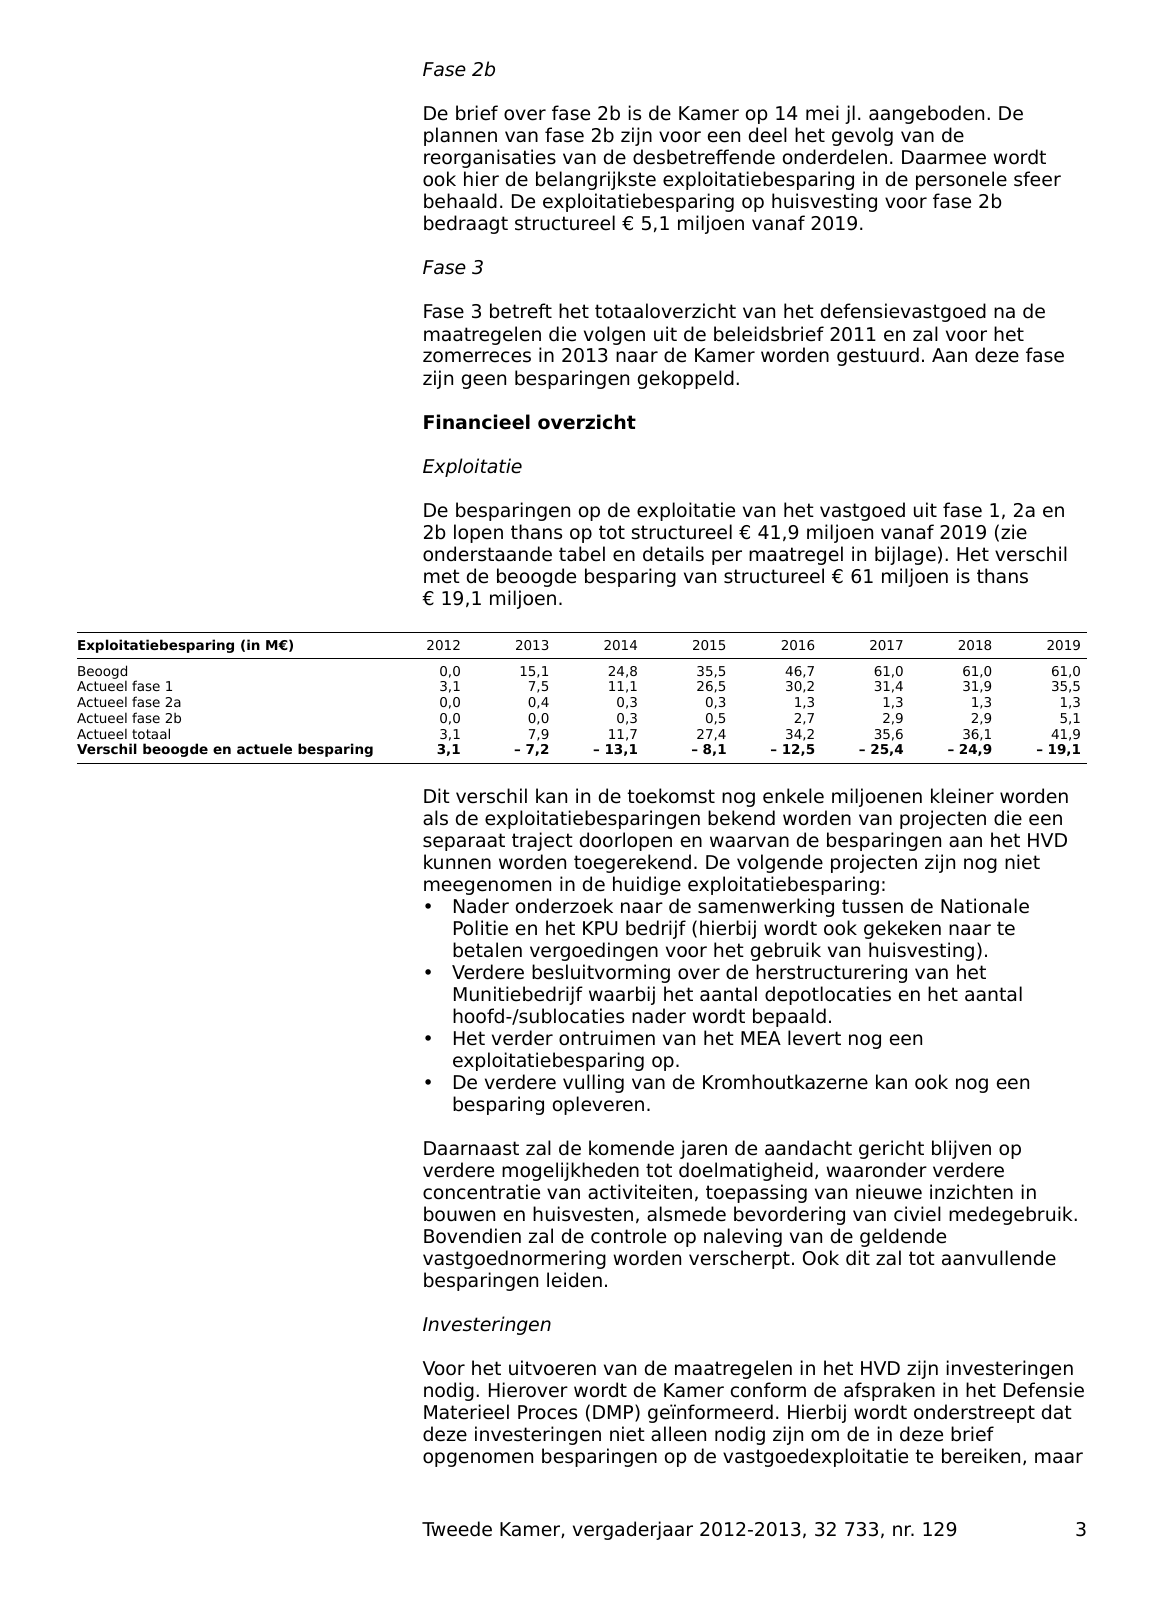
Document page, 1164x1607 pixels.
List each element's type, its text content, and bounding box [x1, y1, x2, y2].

table_cell 61,0 [909, 659, 998, 679]
table_header 2018 [909, 633, 998, 658]
table_cell 31,4 [821, 679, 909, 695]
text Fase 3 betreft het totaaloverzicht van het defensievastgoed na de maatregelen die volgen uit de beleidsbrief 2011 en zal voor het zomerreces in 2013 naar de Kamer worden gestuurd. Aan deze fase zijn geen besparingen gekoppeld. [422, 301, 1087, 389]
table_cell 0,0 [378, 659, 466, 679]
table_header 2013 [466, 633, 555, 658]
text • Verdere besluitvorming over de herstructurering van het Munitiebedrijf waarbij het aantal depotlocaties en het aantal hoofd-/sublocaties nader wordt bepaald. [422, 962, 1087, 1028]
table_cell 3,1 [378, 742, 466, 763]
table_cell 41,9 [998, 726, 1087, 742]
table_header 2012 [378, 633, 466, 658]
table_cell 34,2 [732, 726, 821, 742]
table_cell 61,0 [998, 659, 1087, 679]
table_header Exploitatiebesparing (in M€) [77, 633, 378, 658]
text • De verdere vulling van de Kromhoutkazerne kan ook nog een besparing opleveren. [422, 1072, 1087, 1116]
text De besparingen op de exploitatie van het vastgoed uit fase 1, 2a en 2b lopen thans op tot structureel € 41,9 miljoen vanaf 2019 (zie onderstaande tabel en details per maatregel in bijlage). Het verschil met de beoogde besparing van structureel € 61 miljoen is thans € 19,1 miljoen. [422, 500, 1087, 610]
table_cell 0,0 [466, 711, 555, 726]
table_cell 24,8 [555, 659, 644, 679]
table_cell 11,7 [555, 726, 644, 742]
table_cell 5,1 [998, 711, 1087, 726]
table_cell 2,7 [732, 711, 821, 726]
table_cell 3,1 [378, 726, 466, 742]
table_cell Actueel fase 2b [77, 711, 378, 726]
table_cell 61,0 [821, 659, 909, 679]
table_cell 1,3 [732, 695, 821, 711]
table_cell Verschil beoogde en actuele besparing [77, 742, 378, 763]
subtitle Fase 2b [422, 59, 1087, 81]
table_cell 7,5 [466, 679, 555, 695]
table_cell 1,3 [998, 695, 1087, 711]
table_header 2016 [732, 633, 821, 658]
table_cell 0,5 [644, 711, 732, 726]
table_cell 35,5 [644, 659, 732, 679]
table_cell 26,5 [644, 679, 732, 695]
subtitle Financieel overzicht [422, 412, 1087, 433]
table_cell Actueel fase 2a [77, 695, 378, 711]
subtitle Exploitatie [422, 456, 1087, 478]
table_cell 0,3 [555, 695, 644, 711]
table_cell Actueel totaal [77, 726, 378, 742]
table_cell – 24,9 [909, 742, 998, 763]
table_cell 30,2 [732, 679, 821, 695]
table_cell Beoogd [77, 659, 378, 679]
text De brief over fase 2b is de Kamer op 14 mei jl. aangeboden. De plannen van fase 2b zijn voor een deel het gevolg van de reorganisaties van de desbetreffende onderdelen. Daarmee wordt ook hier de belangrijkste exploitatiebesparing in de personele sfeer behaald. De exploitatiebesparing op huisvesting voor fase 2b bedraagt structureel € 5,1 miljoen vanaf 2019. [422, 103, 1087, 235]
table_cell 0,4 [466, 695, 555, 711]
text Dit verschil kan in de toekomst nog enkele miljoenen kleiner worden als de exploitatiebesparingen bekend worden van projecten die een separaat traject doorlopen en waarvan de besparingen aan het HVD kunnen worden toegerekend. De volgende projecten zijn nog niet meegenomen in de huidige exploitatiebesparing: [422, 786, 1087, 896]
table_cell 0,0 [378, 711, 466, 726]
table_cell 15,1 [466, 659, 555, 679]
table_cell 36,1 [909, 726, 998, 742]
table_cell 35,6 [821, 726, 909, 742]
text Daarnaast zal de komende jaren de aandacht gericht blijven op verdere mogelijkheden tot doelmatigheid, waaronder verdere concentratie van activiteiten, toepassing van nieuwe inzichten in bouwen en huisvesten, alsmede bevordering van civiel medegebruik. Bovendien zal de controle op naleving van de geldende vastgoednormering worden verscherpt. Ook dit zal tot aanvullende besparingen leiden. [422, 1138, 1087, 1292]
table_cell Actueel fase 1 [77, 679, 378, 695]
text Voor het uitvoeren van de maatregelen in het HVD zijn investeringen nodig. Hierover wordt de Kamer conform de afspraken in het Defensie Materieel Proces (DMP) geïnformeerd. Hierbij wordt onderstreept dat deze investeringen niet alleen nodig zijn om de in deze brief opgenomen besparingen op de vastgoedexploitatie te bereiken, maar [422, 1358, 1087, 1468]
text • Nader onderzoek naar de samenwerking tussen de Nationale Politie en het KPU bedrijf (hierbij wordt ook gekeken naar te betalen vergoedingen voor het gebruik van huisvesting). [422, 896, 1087, 962]
table_cell 1,3 [821, 695, 909, 711]
table_cell 35,5 [998, 679, 1087, 695]
table_cell 2,9 [909, 711, 998, 726]
table_cell 31,9 [909, 679, 998, 695]
table_cell – 12,5 [732, 742, 821, 763]
table_cell 0,3 [555, 711, 644, 726]
text • Het verder ontruimen van het MEA levert nog een exploitatiebesparing op. [422, 1028, 1087, 1072]
table_cell – 13,1 [555, 742, 644, 763]
table_cell 0,3 [644, 695, 732, 711]
table_cell 3,1 [378, 679, 466, 695]
subtitle Fase 3 [422, 257, 1087, 279]
table_cell 1,3 [909, 695, 998, 711]
table_header 2015 [644, 633, 732, 658]
table_cell 11,1 [555, 679, 644, 695]
subtitle Investeringen [422, 1314, 1087, 1336]
table_cell 0,0 [378, 695, 466, 711]
table_cell – 8,1 [644, 742, 732, 763]
table_header 2017 [821, 633, 909, 658]
table_header 2019 [998, 633, 1087, 658]
table_cell – 7,2 [466, 742, 555, 763]
table_cell – 25,4 [821, 742, 909, 763]
table_cell 46,7 [732, 659, 821, 679]
table_cell 7,9 [466, 726, 555, 742]
table_cell 27,4 [644, 726, 732, 742]
table_cell 2,9 [821, 711, 909, 726]
table_header 2014 [555, 633, 644, 658]
table_cell – 19,1 [998, 742, 1087, 763]
